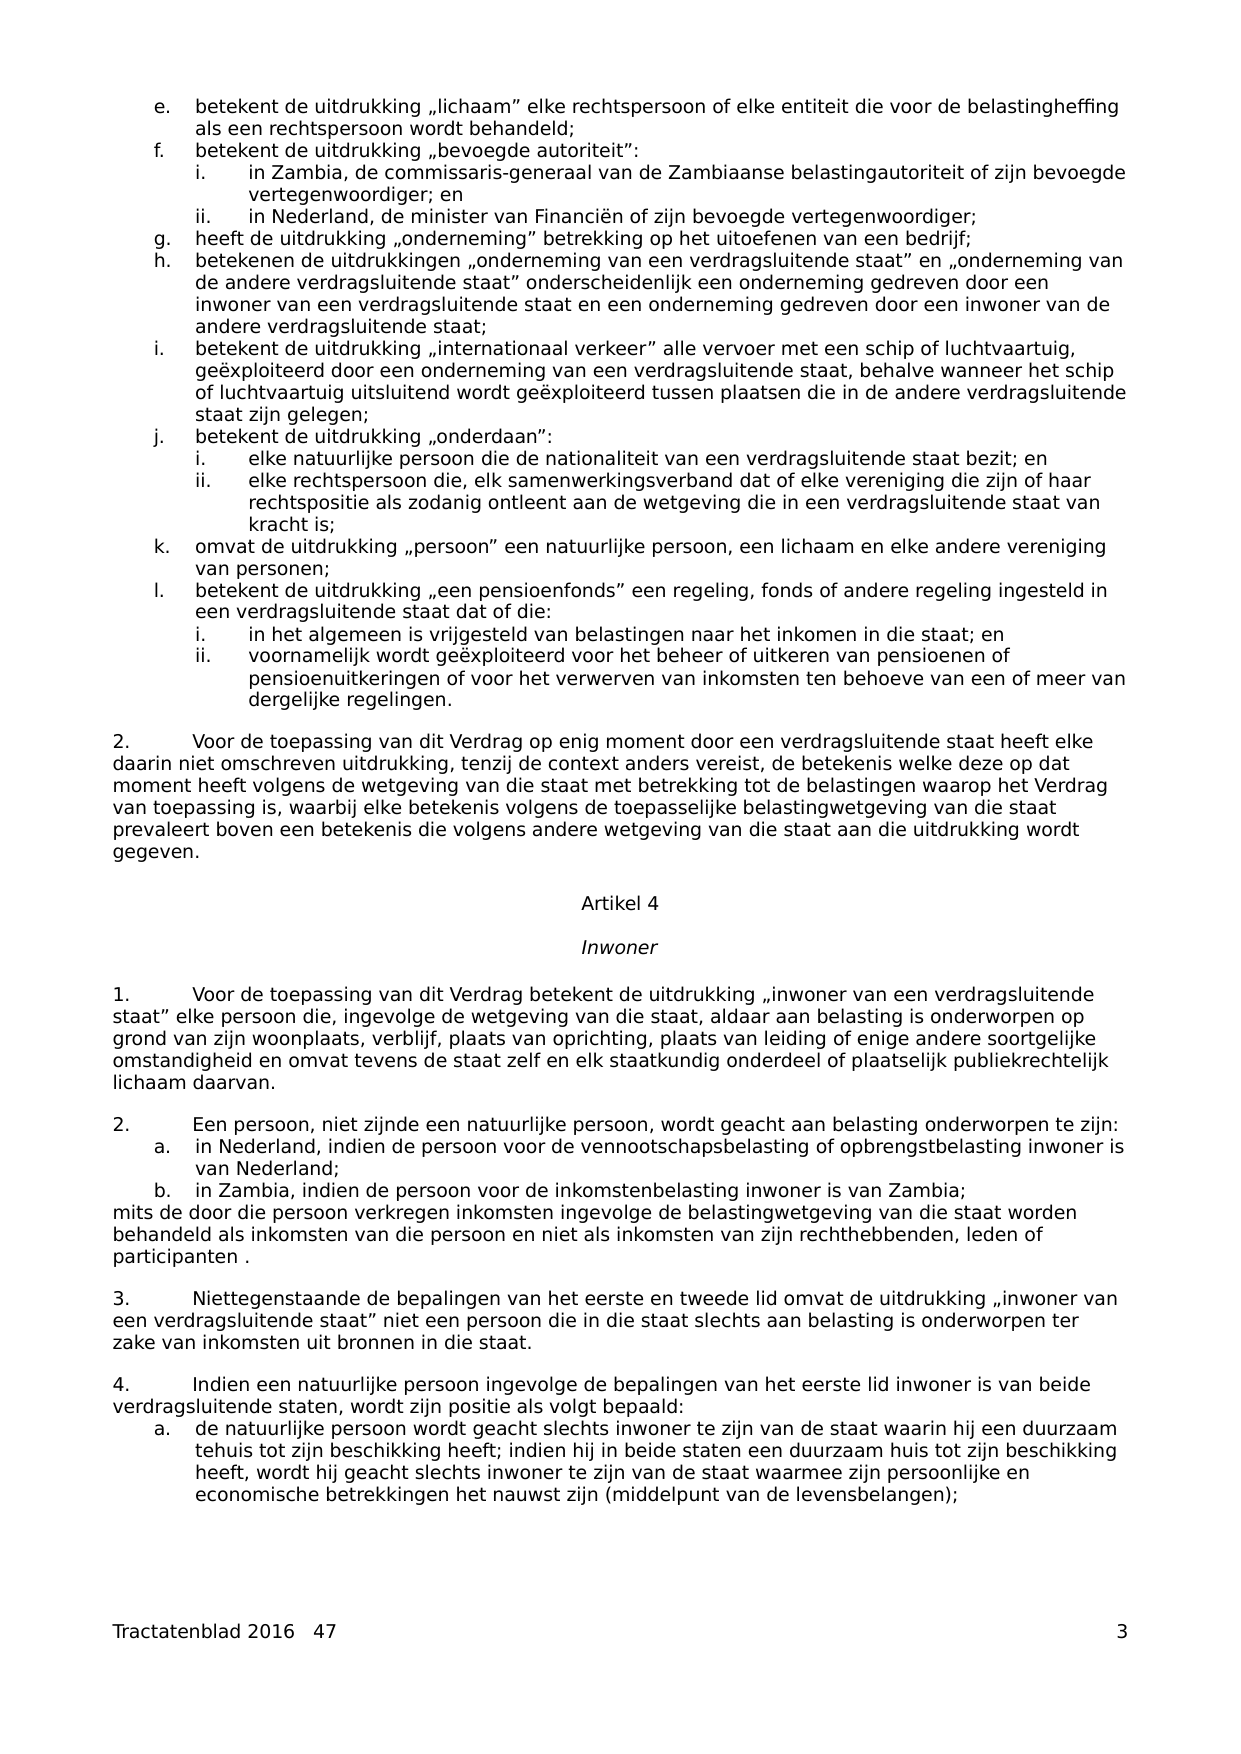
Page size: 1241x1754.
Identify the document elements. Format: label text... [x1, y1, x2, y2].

text l. betekent de uitdrukking „een pensioenfonds” een regeling, fonds of andere regeling ingesteld in een verdragsluitende staat dat of die: [153, 579, 1128, 623]
text i. in het algemeen is vrijgesteld van belastingen naar het inkomen in die staat; en [195, 623, 1128, 645]
text 4. Indien een natuurlijke persoon ingevolge de bepalingen van het eerste lid inwoner is van beide verdragsluitende staten, wordt zijn positie als volgt bepaald: [112, 1374, 1128, 1418]
text ii. in Nederland, de minister van Financiën of zijn bevoegde vertegenwoordiger; [195, 206, 1128, 228]
text j. betekent de uitdrukking „onderdaan”: [153, 426, 1128, 448]
text k. omvat de uitdrukking „persoon” een natuurlijke persoon, een lichaam en elke andere vereniging van personen; [153, 536, 1128, 579]
text ii. voornamelijk wordt geëxploiteerd voor het beheer of uitkeren van pensioenen of pensioenuitkeringen of voor het verwerven van inkomsten ten behoeve van een of meer van dergelijke regelingen. [195, 645, 1128, 711]
text mits de door die persoon verkregen inkomsten ingevolge de belastingwetgeving van die staat worden behandeld als inkomsten van die persoon en niet als inkomsten van zijn rechthebbenden, leden of participanten . [112, 1202, 1128, 1268]
text ii. elke rechtspersoon die, elk samenwerkingsverband dat of elke vereniging die zijn of haar rechtspositie als zodanig ontleent aan de wetgeving die in een verdragsluitende staat van kracht is; [195, 469, 1128, 536]
text 3. Niettegenstaande de bepalingen van het eerste en tweede lid omvat de uitdrukking „inwoner van een verdragsluitende staat” niet een persoon die in die staat slechts aan belasting is onderworpen ter zake van inkomsten uit bronnen in die staat. [112, 1288, 1128, 1354]
text i. in Zambia, de commissaris-generaal van de Zambiaanse belastingautoriteit of zijn bevoegde vertegenwoordiger; en [195, 162, 1128, 206]
subtitle Artikel 4 Inwoner [112, 893, 1128, 959]
text h. betekenen de uitdrukkingen „onderneming van een verdragsluitende staat” en „onderneming van de andere verdragsluitende staat” onderscheidenlijk een onderneming gedreven door een inwoner van een verdragsluitende staat en een onderneming gedreven door een inwoner van de andere verdragsluitende staat; [153, 250, 1128, 338]
text i. elke natuurlijke persoon die de nationaliteit van een verdragsluitende staat bezit; en [195, 448, 1128, 469]
text f. betekent de uitdrukking „bevoegde autoriteit”: [153, 140, 1128, 162]
text g. heeft de uitdrukking „onderneming” betrekking op het uitoefenen van een bedrijf; [153, 228, 1128, 250]
text 2. Een persoon, niet zijnde een natuurlijke persoon, wordt geacht aan belasting onderworpen te zijn: [112, 1114, 1128, 1136]
text b. in Zambia, indien de persoon voor de inkomstenbelasting inwoner is van Zambia; [153, 1180, 1128, 1202]
text i. betekent de uitdrukking „internationaal verkeer” alle vervoer met een schip of luchtvaartuig, geëxploiteerd door een onderneming van een verdragsluitende staat, behalve wanneer het schip of luchtvaartuig uitsluitend wordt geëxploiteerd tussen plaatsen die in de andere verdragsluitende staat zijn gelegen; [153, 338, 1128, 426]
text 2. Voor de toepassing van dit Verdrag op enig moment door een verdragsluitende staat heeft elke daarin niet omschreven uitdrukking, tenzij de context anders vereist, de betekenis welke deze op dat moment heeft volgens de wetgeving van die staat met betrekking tot de belastingen waarop het Verdrag van toepassing is, waarbij elke betekenis volgens de toepasselijke belastingwetgeving van die staat prevaleert boven een betekenis die volgens andere wetgeving van die staat aan die uitdrukking wordt gegeven. [112, 731, 1128, 863]
text e. betekent de uitdrukking „lichaam” elke rechtspersoon of elke entiteit die voor de belastingheffing als een rechtspersoon wordt behandeld; [153, 96, 1128, 140]
text a. de natuurlijke persoon wordt geacht slechts inwoner te zijn van de staat waarin hij een duurzaam tehuis tot zijn beschikking heeft; indien hij in beide staten een duurzaam huis tot zijn beschikking heeft, wordt hij geacht slechts inwoner te zijn van de staat waarmee zijn persoonlijke en economische betrekkingen het nauwst zijn (middelpunt van de levensbelangen); [153, 1418, 1128, 1506]
text a. in Nederland, indien de persoon voor de vennootschapsbelasting of opbrengstbelasting inwoner is van Nederland; [153, 1136, 1128, 1180]
text 1. Voor de toepassing van dit Verdrag betekent de uitdrukking „inwoner van een verdragsluitende staat” elke persoon die, ingevolge de wetgeving van die staat, aldaar aan belasting is onderworpen op grond van zijn woonplaats, verblijf, plaats van oprichting, plaats van leiding of enige andere soortgelijke omstandigheid en omvat tevens de staat zelf en elk staatkundig onderdeel of plaatselijk publiekrechtelijk lichaam daarvan. [112, 984, 1128, 1094]
